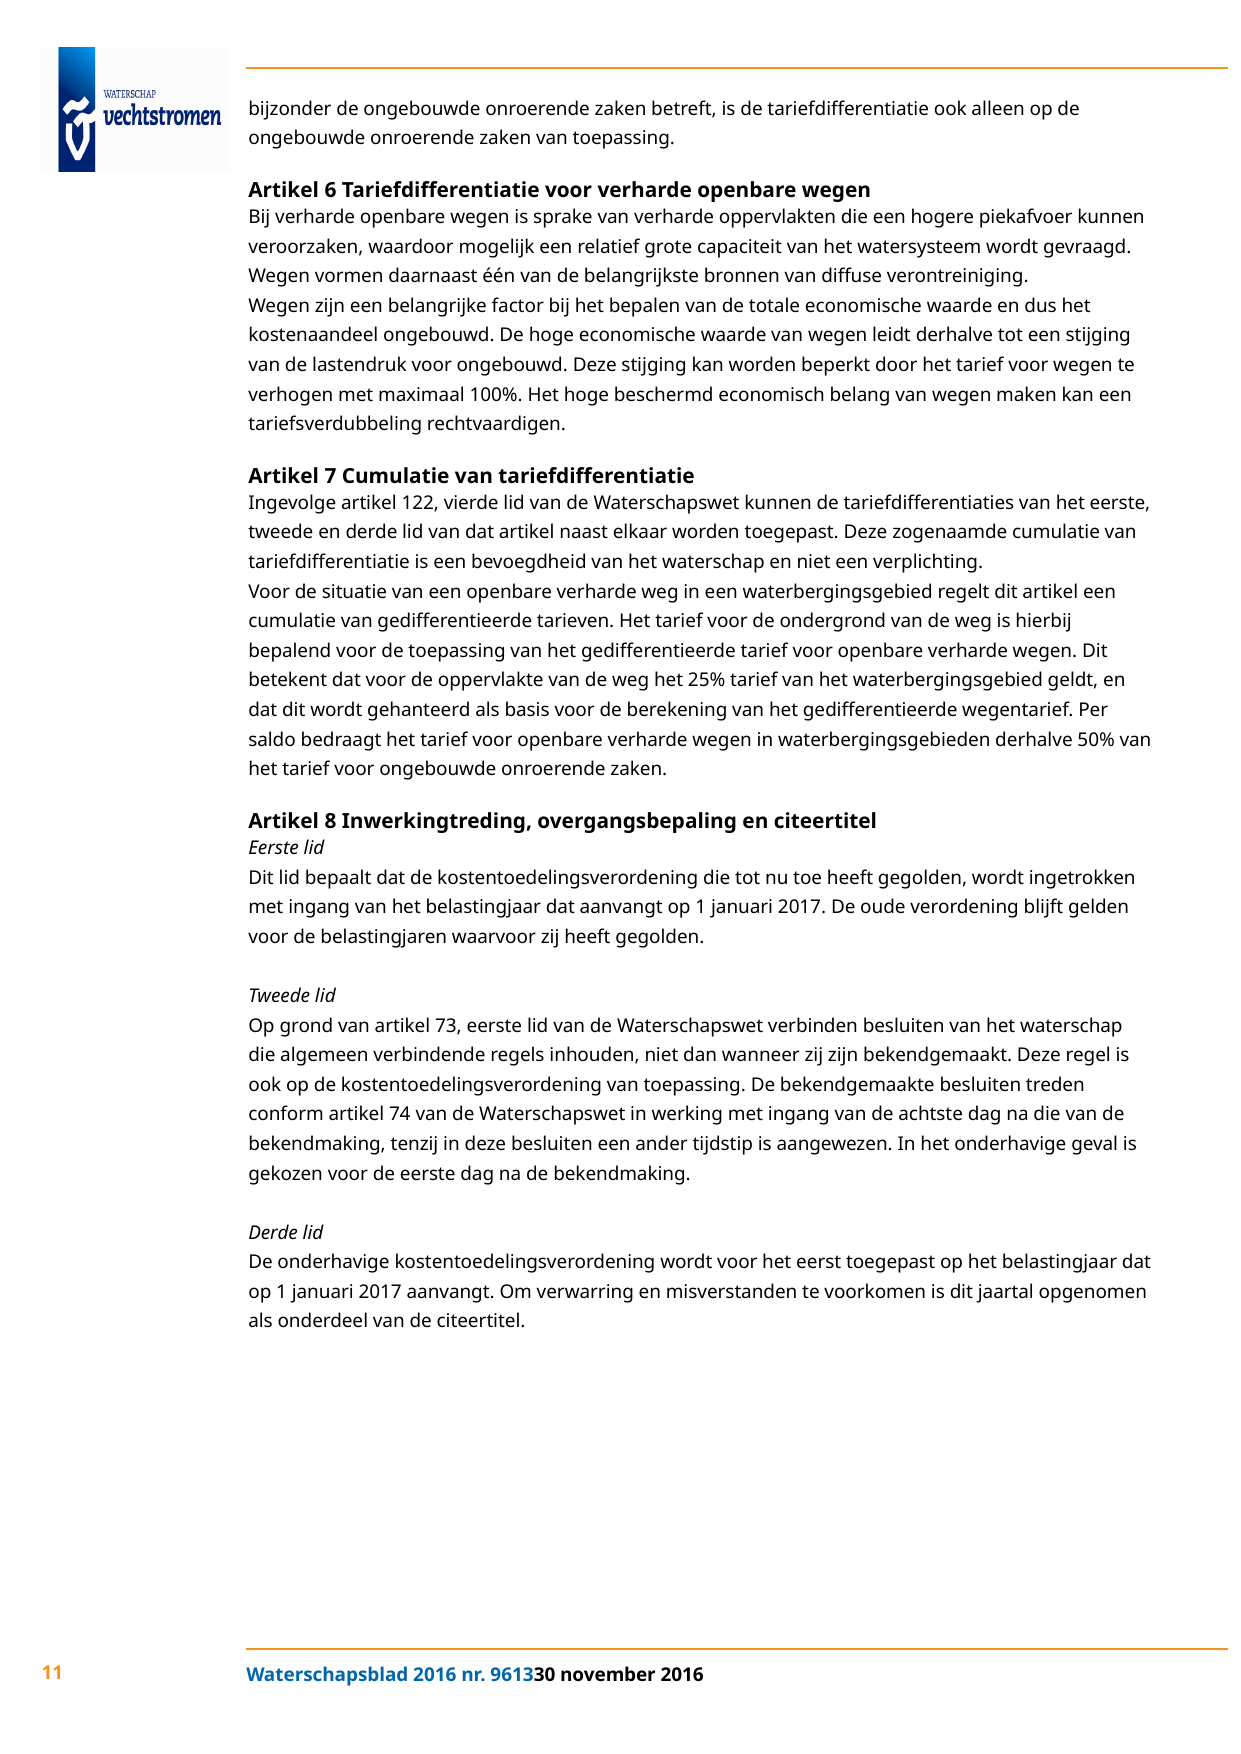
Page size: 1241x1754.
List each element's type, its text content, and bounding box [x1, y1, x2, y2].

text Eerste lid [248, 834, 1152, 860]
text Derde lid [248, 1219, 1152, 1244]
text Wegen zijn een belangrijke factor bij het bepalen van de totale economische waarde en dus het kostenaandeel ongebouwd. De hoge economische waarde van wegen leidt derhalve tot een stijging van de lastendruk voor ongebouwd. Deze stijging kan worden beperkt door het tarief voor wegen te verhogen met maximaal 100%. Het hoge beschermd economisch belang van wegen maken kan een tariefsverdubbeling rechtvaardigen. [248, 292, 1152, 436]
text bijzonder de ongebouwde onroerende zaken betreft, is de tariefdifferentiatie ook alleen op de ongebouwde onroerende zaken van toepassing. [248, 95, 1152, 150]
text Artikel 8 Inwerkingtreding, overgangsbepaling en citeertitel [248, 806, 1152, 834]
text Ingevolge artikel 122, vierde lid van de Waterschapswet kunnen de tariefdifferentiaties van het eerste, tweede en derde lid van dat artikel naast elkaar worden toegepast. Deze zogenaamde cumulatie van tariefdifferentiatie is een bevoegdheid van het waterschap en niet een verplichting. [248, 489, 1152, 574]
text Artikel 7 Cumulatie van tariefdifferentiatie [248, 461, 1152, 489]
text De onderhavige kostentoedelingsverordening wordt voor het eerst toegepast op het belastingjaar dat op 1 januari 2017 aanvangt. Om verwarring en misverstanden te voorkomen is dit jaartal opgenomen als onderdeel van de citeertitel. [248, 1248, 1152, 1333]
text Voor de situatie van een openbare verharde weg in een waterbergingsgebied regelt dit artikel een cumulatie van gedifferentieerde tarieven. Het tarief voor de ondergrond van de weg is hierbij bepalend voor de toepassing van het gedifferentieerde tarief voor openbare verharde wegen. Dit betekent dat voor de oppervlakte van de weg het 25% tarief van het waterbergingsgebied geldt, en dat dit wordt gehanteerd als basis voor de berekening van het gedifferentieerde wegentarief. Per saldo bedraagt het tarief voor openbare verharde wegen in waterbergingsgebieden derhalve 50% van het tarief voor ongebouwde onroerende zaken. [248, 578, 1152, 781]
text Op grond van artikel 73, eerste lid van de Waterschapswet verbinden besluiten van het waterschap die algemeen verbindende regels inhouden, niet dan wanneer zij zijn bekendgemaakt. Deze regel is ook op de kostentoedelingsverordening van toepassing. De bekendgemaakte besluiten treden conform artikel 74 van de Waterschapswet in werking met ingang van de achtste dag na die van de bekendmaking, tenzij in deze besluiten een ander tijdstip is aangewezen. In het onderhavige geval is gekozen voor de eerste dag na de bekendmaking. [248, 1012, 1152, 1185]
text Artikel 6 Tariefdifferentiatie voor verharde openbare wegen [248, 175, 1152, 203]
text Bij verharde openbare wegen is sprake van verharde oppervlakten die een hogere piekafvoer kunnen veroorzaken, waardoor mogelijk een relatief grote capaciteit van het watersysteem wordt gevraagd. Wegen vormen daarnaast één van de belangrijkste bronnen van diffuse verontreiniging. [248, 203, 1152, 288]
text Dit lid bepaalt dat de kostentoedelingsverordening die tot nu toe heeft gegolden, wordt ingetrokken met ingang van het belastingjaar dat aanvangt op 1 januari 2017. De oude verordening blijft gelden voor de belastingjaren waarvoor zij heeft gegolden. [248, 864, 1152, 949]
text Tweede lid [248, 982, 1152, 1008]
picture [41, 47, 231, 172]
